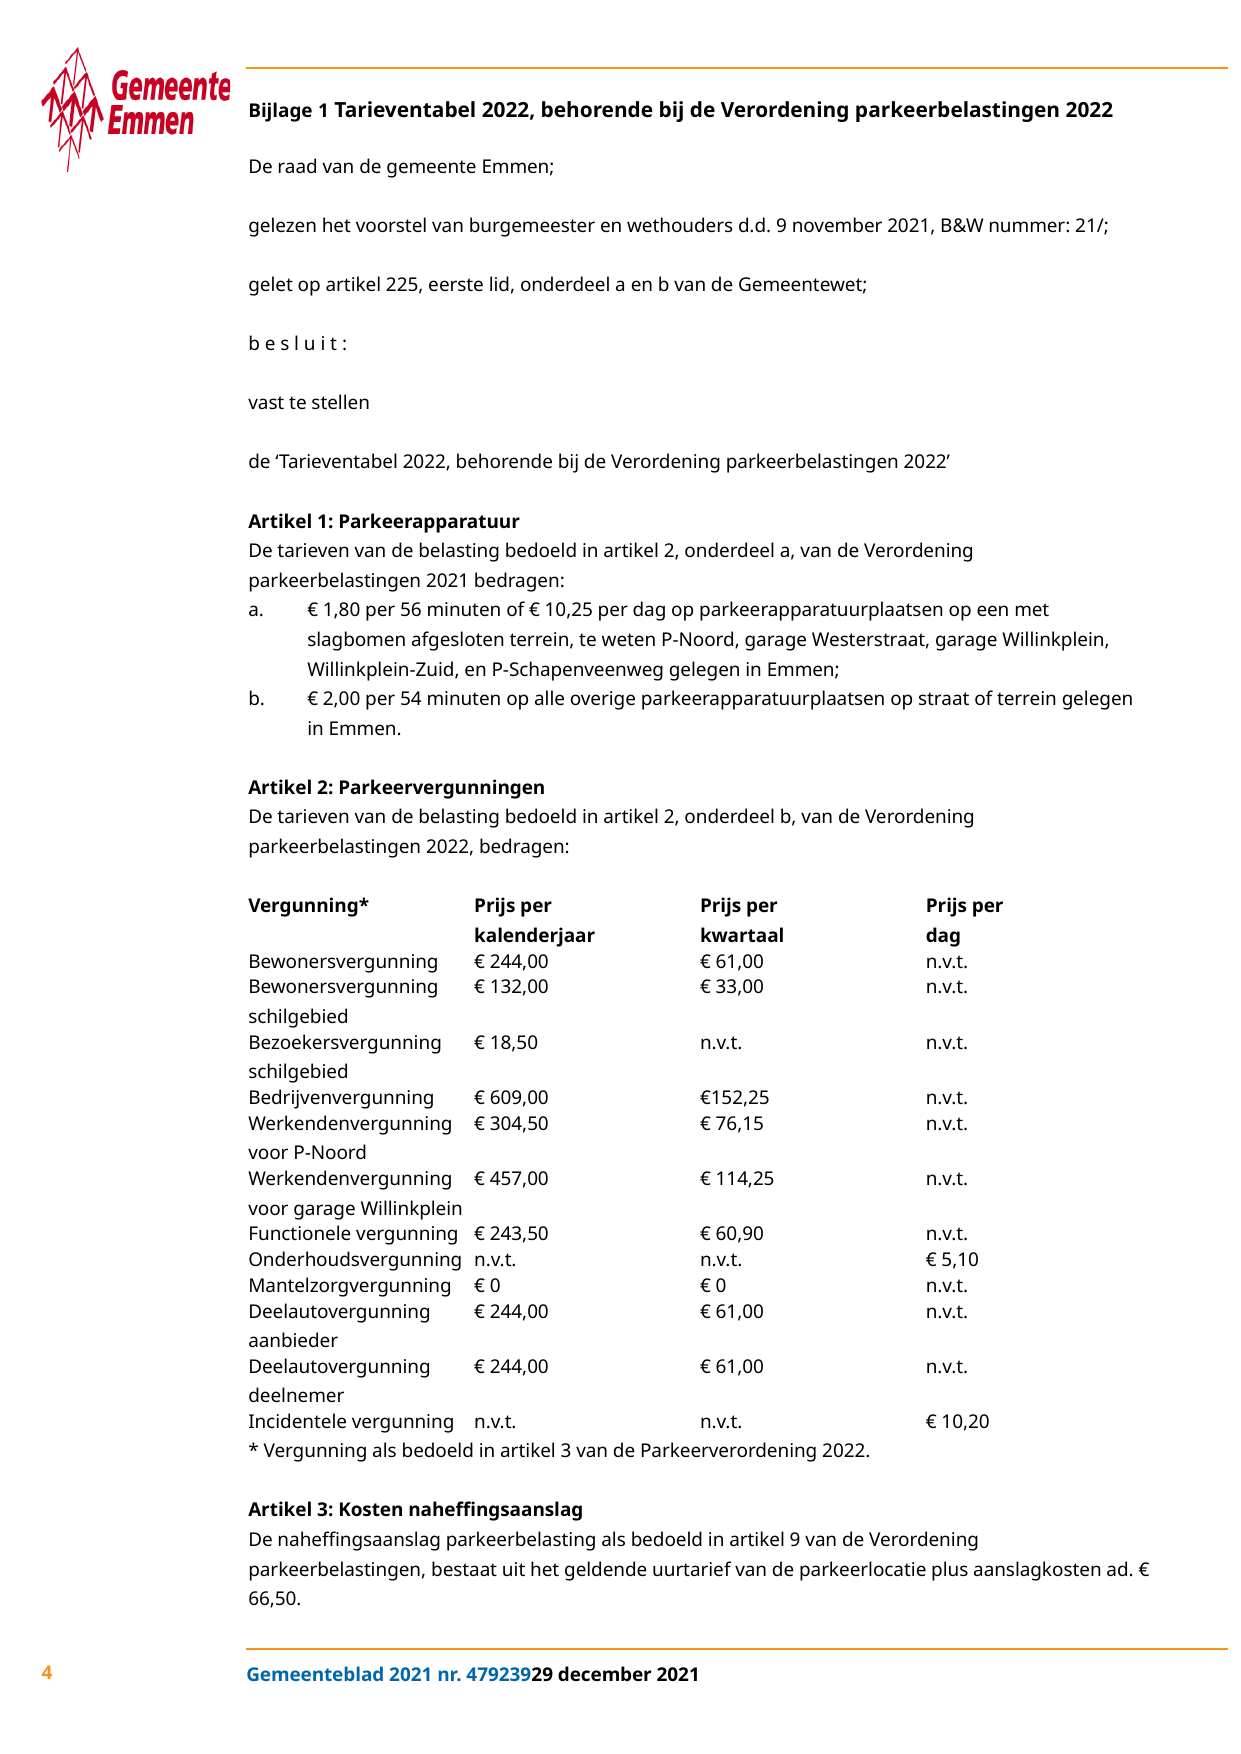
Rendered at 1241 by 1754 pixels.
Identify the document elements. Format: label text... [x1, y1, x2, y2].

table_cell € 5,10 [926, 1246, 1152, 1272]
table_cell € 244,00 [474, 1298, 700, 1353]
text Artikel 3: Kosten naheffingsaanslag [248, 1497, 1152, 1522]
table_cell € 244,00 [474, 1353, 700, 1408]
table_cell € 132,00 [474, 974, 700, 1029]
table_cell € 244,00 [474, 948, 700, 974]
table_cell € 61,00 [700, 948, 926, 974]
table_cell € 10,20 [926, 1409, 1152, 1434]
list € 1,80 per 56 minuten of € 10,25 per dag op parkeerapparatuurplaatsen op een met slagbomen afgesloten terrein, te weten P-Noord, garage Westerstraat, garage Willinkplein, Willinkplein-Zuid, en P-Schapenveenweg gelegen in Emmen; [248, 597, 1152, 682]
table_cell n.v.t. [474, 1246, 700, 1272]
text de ‘Tarieventabel 2022, behorende bij de Verordening parkeerbelastingen 2022’ [248, 449, 1152, 474]
text b e s l u i t : [248, 330, 1152, 356]
table_cell € 61,00 [700, 1298, 926, 1353]
table_cell Bezoekersvergunning schilgebied [248, 1029, 474, 1084]
table_cell € 0 [700, 1272, 926, 1298]
table_cell € 0 [474, 1272, 700, 1298]
table_cell n.v.t. [926, 1029, 1152, 1084]
table_cell € 61,00 [700, 1353, 926, 1408]
text * Vergunning als bedoeld in artikel 3 van de Parkeerverordening 2022. [248, 1437, 1152, 1463]
table_cell n.v.t. [700, 1029, 926, 1084]
table_cell Deelautovergunning aanbieder [248, 1298, 474, 1353]
list € 2,00 per 54 minuten op alle overige parkeerapparatuurplaatsen op straat of terrein gelegen in Emmen. [248, 685, 1152, 741]
table_cell Deelautovergunning deelnemer [248, 1353, 474, 1408]
table_header Prijs per kwartaal [700, 893, 926, 948]
table_cell n.v.t. [926, 1272, 1152, 1298]
table_cell € 76,15 [700, 1110, 926, 1165]
text gelet op artikel 225, eerste lid, onderdeel a en b van de Gemeentewet; [248, 271, 1152, 297]
text De raad van de gemeente Emmen; [248, 153, 1152, 179]
table_cell € 18,50 [474, 1029, 700, 1084]
text De naheffingsaanslag parkeerbelasting als bedoeld in artikel 9 van de Verordening parkeerbelastingen, bestaat uit het geldende uurtarief van de parkeerlocatie plus aanslagkosten ad. € 66,50. [248, 1526, 1152, 1611]
table_cell n.v.t. [700, 1246, 926, 1272]
table_cell € 33,00 [700, 974, 926, 1029]
table_cell Werkendenvergunning voor P-Noord [248, 1110, 474, 1165]
text vast te stellen [248, 389, 1152, 415]
table_cell Bewonersvergunning [248, 948, 474, 974]
text Artikel 2: Parkeervergunningen [248, 774, 1152, 800]
table_cell n.v.t. [474, 1409, 700, 1434]
table_header Prijs per kalenderjaar [474, 893, 700, 948]
text De tarieven van de belasting bedoeld in artikel 2, onderdeel a, van de Verordening parkeerbelastingen 2021 bedragen: [248, 537, 1152, 593]
table_cell n.v.t. [926, 948, 1152, 974]
text gelezen het voorstel van burgemeester en wethouders d.d. 9 november 2021, B&W nummer: 21/; [248, 212, 1152, 238]
table_cell n.v.t. [926, 1165, 1152, 1221]
table_cell Mantelzorgvergunning [248, 1272, 474, 1298]
table_cell € 304,50 [474, 1110, 700, 1165]
table_cell Werkendenvergunning voor garage Willinkplein [248, 1165, 474, 1221]
table_cell € 457,00 [474, 1165, 700, 1221]
table_cell € 60,90 [700, 1221, 926, 1246]
table_cell € 609,00 [474, 1084, 700, 1110]
table_cell n.v.t. [926, 1084, 1152, 1110]
text De tarieven van de belasting bedoeld in artikel 2, onderdeel b, van de Verordening parkeerbelastingen 2022, bedragen: [248, 804, 1152, 859]
table_cell n.v.t. [926, 1221, 1152, 1246]
table_header Prijs per dag [926, 893, 1152, 948]
table_cell n.v.t. [926, 1110, 1152, 1165]
table_cell n.v.t. [926, 974, 1152, 1029]
table_cell € 114,25 [700, 1165, 926, 1221]
table_header Vergunning* [248, 893, 474, 948]
table_cell n.v.t. [926, 1298, 1152, 1353]
table_cell Functionele vergunning [248, 1221, 474, 1246]
table_cell € 243,50 [474, 1221, 700, 1246]
table_cell Onderhoudsvergunning [248, 1246, 474, 1272]
text Bijlage 1 Tarieventabel 2022, behorende bij de Verordening parkeerbelastingen 2022 [248, 95, 1152, 123]
table_cell Bedrijvenvergunning [248, 1084, 474, 1110]
table_cell Bewonersvergunning schilgebied [248, 974, 474, 1029]
table_cell €152,25 [700, 1084, 926, 1110]
picture [41, 47, 231, 172]
table_cell n.v.t. [926, 1353, 1152, 1408]
text Artikel 1: Parkeerapparatuur [248, 508, 1152, 534]
table_cell n.v.t. [700, 1409, 926, 1434]
table_cell Incidentele vergunning [248, 1409, 474, 1434]
